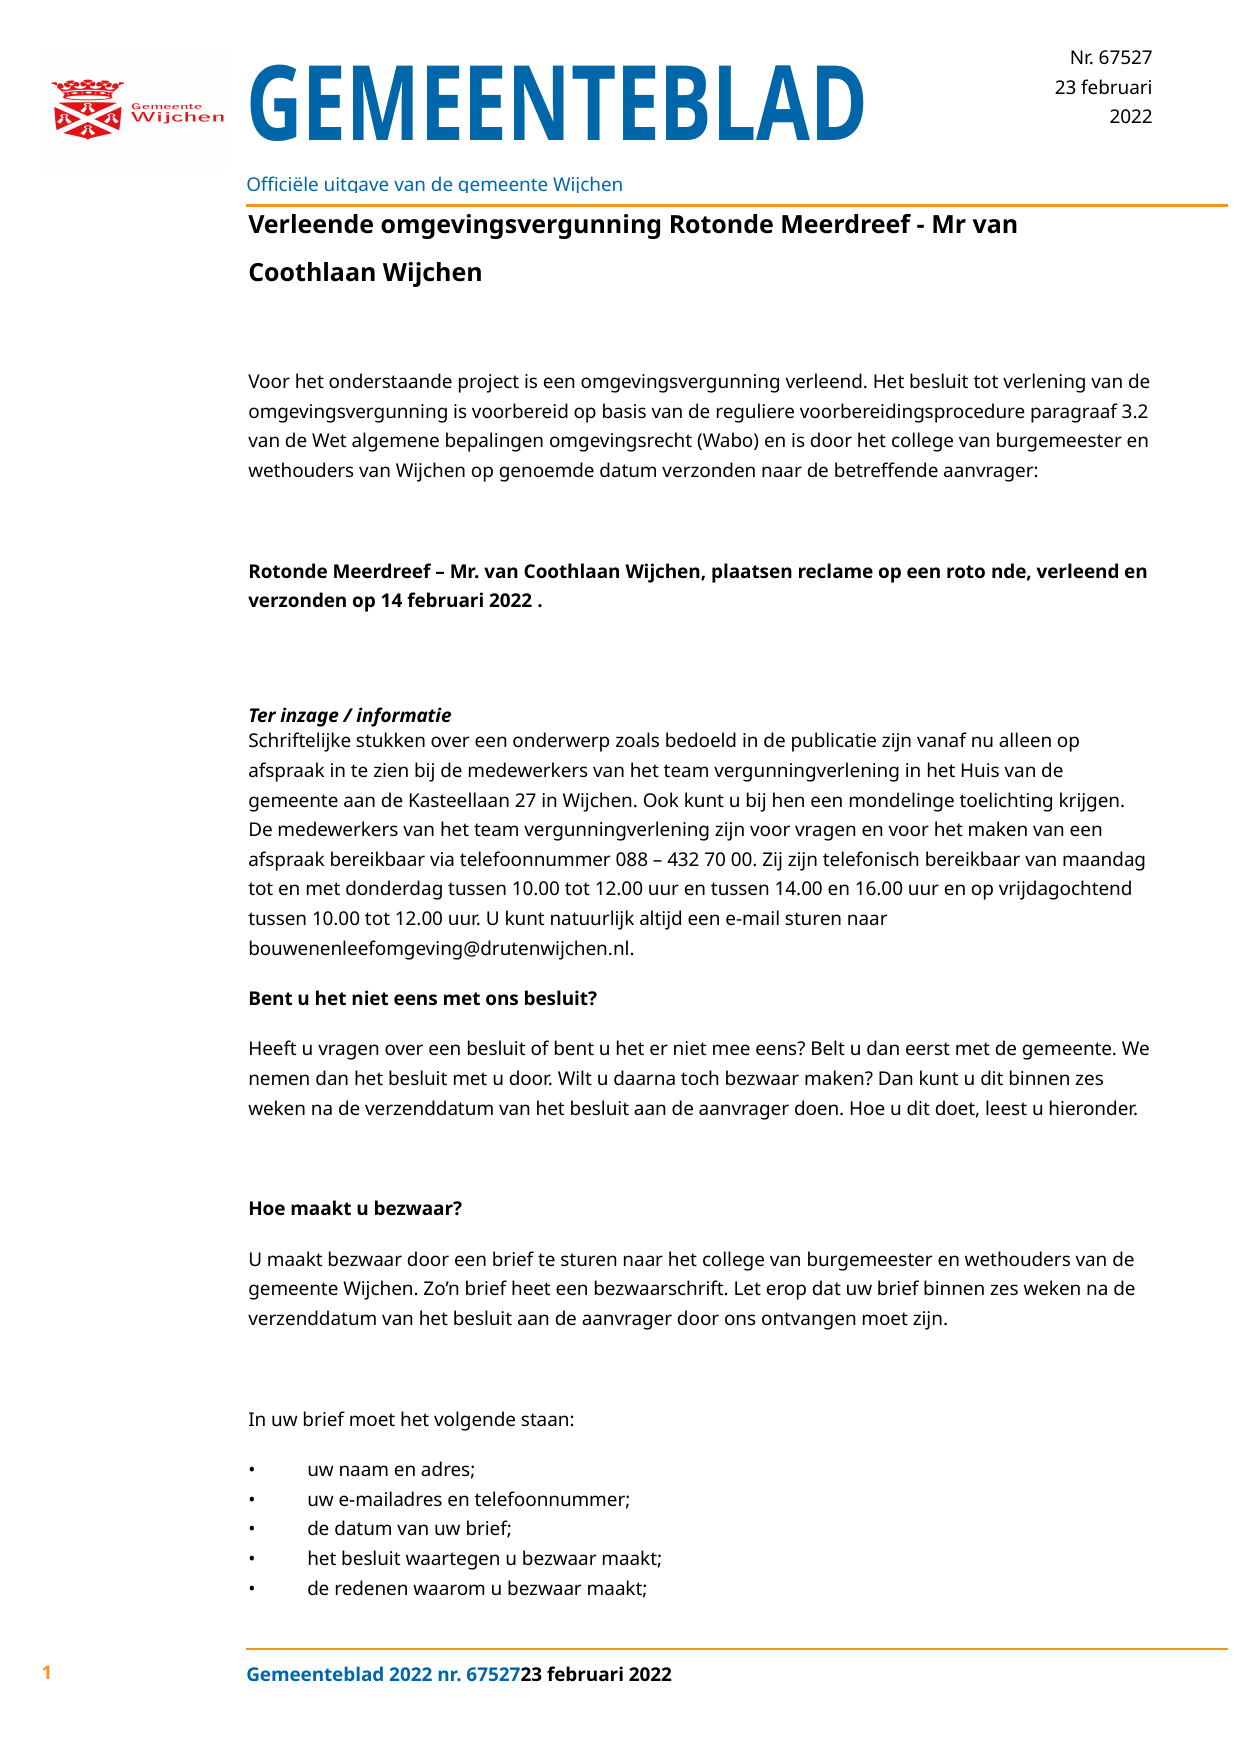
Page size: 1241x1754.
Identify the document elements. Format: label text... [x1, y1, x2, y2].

text In uw brief moet het volgende staan: [248, 1406, 1152, 1432]
picture [41, 47, 231, 172]
text U maakt bezwaar door een brief te sturen naar het college van burgemeester en wethouders van de gemeente Wijchen. Zo’n brief heet een bezwaarschrift. Let erop dat uw brief binnen zes weken na de verzenddatum van het besluit aan de aanvrager door ons ontvangen moet zijn. [248, 1246, 1152, 1331]
text Voor het onderstaande project is een omgevingsvergunning verleend. Het besluit tot verlening van de omgevingsvergunning is voorbereid op basis van de reguliere voorbereidingsprocedure paragraaf 3.2 van de Wet algemene bepalingen omgevingsrecht (Wabo) en is door het college van burgemeester en wethouders van Wijchen op genoemde datum verzonden naar de betreffende aanvrager: [248, 368, 1152, 483]
text Rotonde Meerdreef – Mr. van Coothlaan Wijchen, plaatsen reclame op een roto nde, verleend en verzonden op 14 februari 2022 . [248, 558, 1152, 613]
text Schriftelijke stukken over een onderwerp zoals bedoeld in de publicatie zijn vanaf nu alleen op afspraak in te zien bij de medewerkers van het team vergunningverlening in het Huis van de gemeente aan de Kasteellaan 27 in Wijchen. Ook kunt u bij hen een mondelinge toelichting krijgen. De medewerkers van het team vergunningverlening zijn voor vragen en voor het maken van een afspraak bereikbaar via telefoonnummer 088 – 432 70 00. Zij zijn telefonisch bereikbaar van maandag tot en met donderdag tussen 10.00 tot 12.00 uur en tussen 14.00 en 16.00 uur en op vrijdagochtend tussen 10.00 tot 12.00 uur. U kunt natuurlijk altijd een e-mail sturen naar bouwenenleefomgeving@drutenwijchen.nl. [248, 728, 1152, 960]
text Hoe maakt u bezwaar? [248, 1196, 1152, 1221]
text Ter inzage / informatie [248, 702, 1152, 728]
list de datum van uw brief; [248, 1516, 1152, 1541]
text Verleende omgevingsvergunning Rotonde Meerdreef - Mr van Coothlaan Wijchen [248, 207, 1152, 288]
list uw e-mailadres en telefoonnummer; [248, 1486, 1152, 1512]
text Heeft u vragen over een besluit of bent u het er niet mee eens? Belt u dan eerst met de gemeente. We nemen dan het besluit met u door. Wilt u daarna toch bezwaar maken? Dan kunt u dit binnen zes weken na de verzenddatum van het besluit aan de aanvrager doen. Hoe u dit doet, leest u hieronder. [248, 1036, 1152, 1120]
list het besluit waartegen u bezwaar maakt; [248, 1545, 1152, 1571]
list uw naam en adres; [248, 1456, 1152, 1482]
text Bent u het niet eens met ons besluit? [248, 985, 1152, 1011]
list de redenen waarom u bezwaar maakt; [248, 1575, 1152, 1600]
